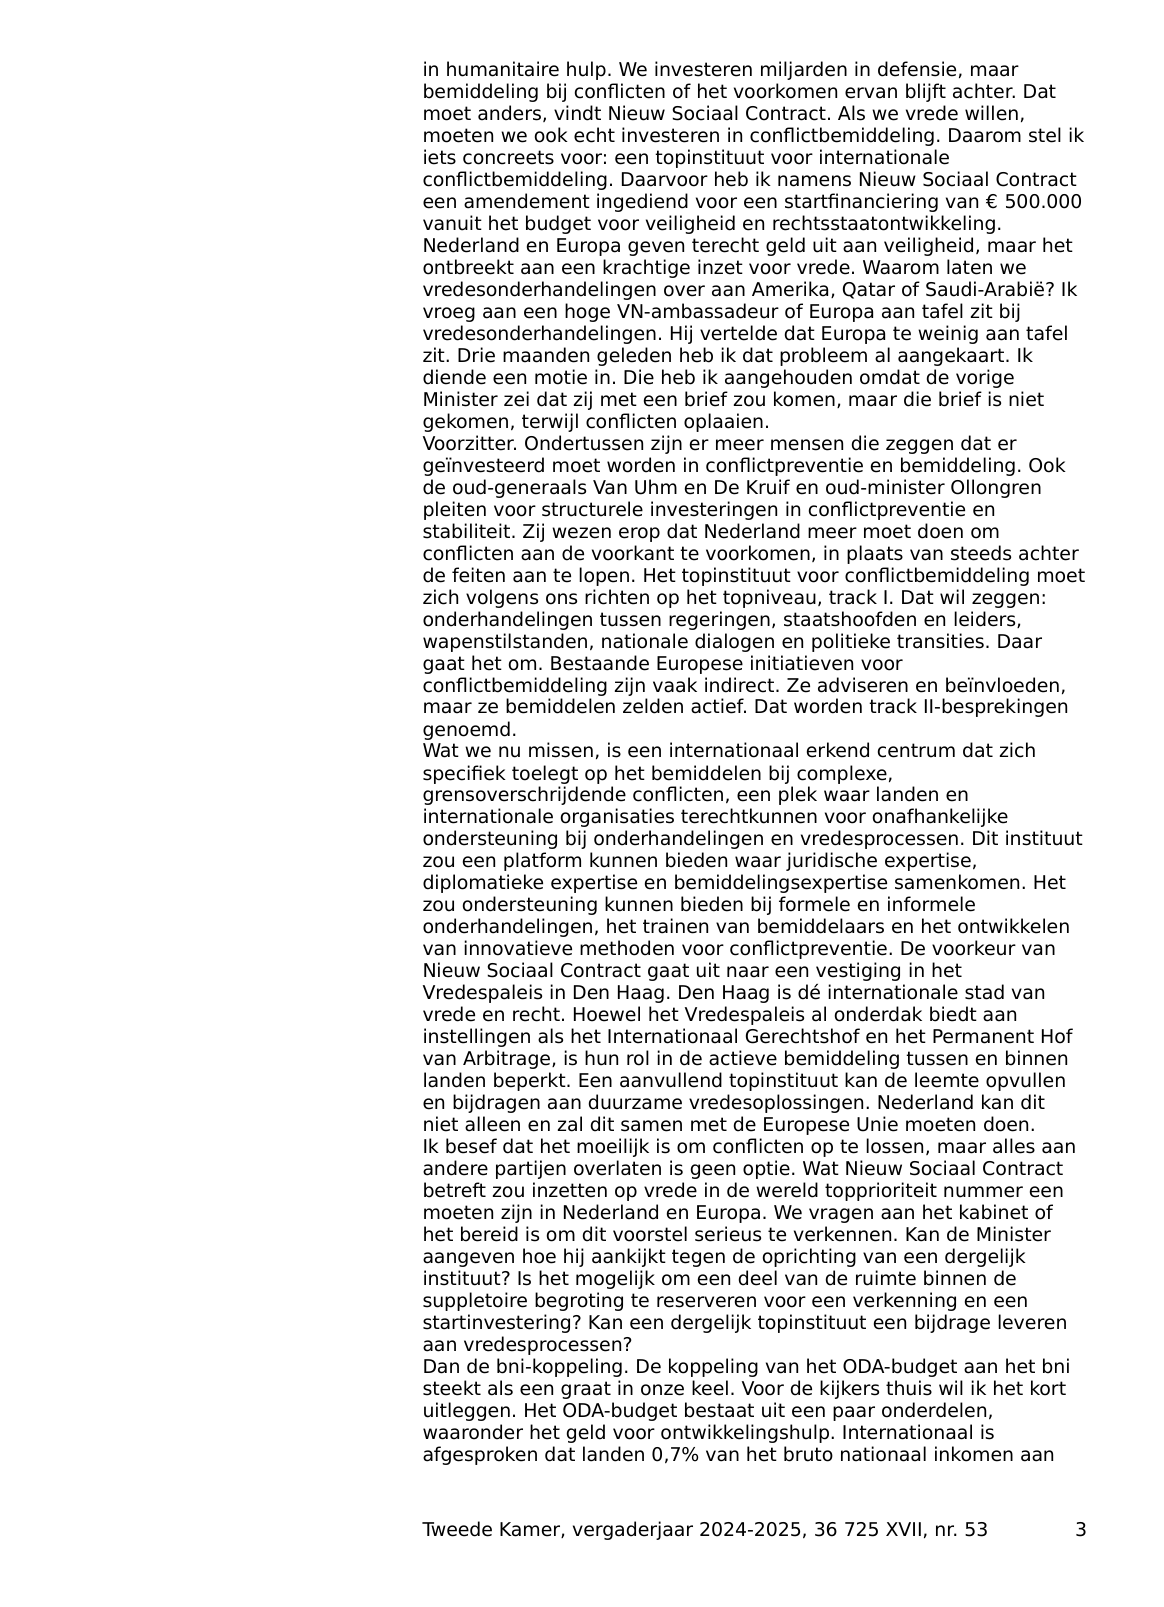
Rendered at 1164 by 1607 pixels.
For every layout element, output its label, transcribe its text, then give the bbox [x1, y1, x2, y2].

text in humanitaire hulp. We investeren miljarden in defensie, maar bemiddeling bij conflicten of het voorkomen ervan blijft achter. Dat moet anders, vindt Nieuw Sociaal Contract. Als we vrede willen, moeten we ook echt investeren in conflictbemiddeling. Daarom stel ik iets concreets voor: een topinstituut voor internationale conflictbemiddeling. Daarvoor heb ik namens Nieuw Sociaal Contract een amendement ingediend voor een startfinanciering van € 500.000 vanuit het budget voor veiligheid en rechtsstaatontwikkeling. Nederland en Europa geven terecht geld uit aan veiligheid, maar het ontbreekt aan een krachtige inzet voor vrede. Waarom laten we vredesonderhandelingen over aan Amerika, Qatar of Saudi-Arabië? Ik vroeg aan een hoge VN-ambassadeur of Europa aan tafel zit bij vredesonderhandelingen. Hij vertelde dat Europa te weinig aan tafel zit. Drie maanden geleden heb ik dat probleem al aangekaart. Ik diende een motie in. Die heb ik aangehouden omdat de vorige Minister zei dat zij met een brief zou komen, maar die brief is niet gekomen, terwijl conflicten oplaaien. [422, 59, 1087, 433]
text Wat we nu missen, is een internationaal erkend centrum dat zich specifiek toelegt op het bemiddelen bij complexe, grensoverschrijdende conflicten, een plek waar landen en internationale organisaties terechtkunnen voor onafhankelijke ondersteuning bij onderhandelingen en vredesprocessen. Dit instituut zou een platform kunnen bieden waar juridische expertise, diplomatieke expertise en bemiddelingsexpertise samenkomen. Het zou ondersteuning kunnen bieden bij formele en informele onderhandelingen, het trainen van bemiddelaars en het ontwikkelen van innovatieve methoden voor conflictpreventie. De voorkeur van Nieuw Sociaal Contract gaat uit naar een vestiging in het Vredespaleis in Den Haag. Den Haag is dé internationale stad van vrede en recht. Hoewel het Vredespaleis al onderdak biedt aan instellingen als het Internationaal Gerechtshof en het Permanent Hof van Arbitrage, is hun rol in de actieve bemiddeling tussen en binnen landen beperkt. Een aanvullend topinstituut kan de leemte opvullen en bijdragen aan duurzame vredesoplossingen. Nederland kan dit niet alleen en zal dit samen met de Europese Unie moeten doen. [422, 740, 1087, 1136]
text Ik besef dat het moeilijk is om conflicten op te lossen, maar alles aan andere partijen overlaten is geen optie. Wat Nieuw Sociaal Contract betreft zou inzetten op vrede in de wereld topprioriteit nummer een moeten zijn in Nederland en Europa. We vragen aan het kabinet of het bereid is om dit voorstel serieus te verkennen. Kan de Minister aangeven hoe hij aankijkt tegen de oprichting van een dergelijk instituut? Is het mogelijk om een deel van de ruimte binnen de suppletoire begroting te reserveren voor een verkenning en een startinvestering? Kan een dergelijk topinstituut een bijdrage leveren aan vredesprocessen? [422, 1136, 1087, 1356]
text Dan de bni-koppeling. De koppeling van het ODA-budget aan het bni steekt als een graat in onze keel. Voor de kijkers thuis wil ik het kort uitleggen. Het ODA-budget bestaat uit een paar onderdelen, waaronder het geld voor ontwikkelingshulp. Internationaal is afgesproken dat landen 0,7% van het bruto nationaal inkomen aan [422, 1356, 1087, 1466]
text Voorzitter. Ondertussen zijn er meer mensen die zeggen dat er geïnvesteerd moet worden in conflictpreventie en bemiddeling. Ook de oud-generaals Van Uhm en De Kruif en oud-minister Ollongren pleiten voor structurele investeringen in conflictpreventie en stabiliteit. Zij wezen erop dat Nederland meer moet doen om conflicten aan de voorkant te voorkomen, in plaats van steeds achter de feiten aan te lopen. Het topinstituut voor conflictbemiddeling moet zich volgens ons richten op het topniveau, track I. Dat wil zeggen: onderhandelingen tussen regeringen, staatshoofden en leiders, wapenstilstanden, nationale dialogen en politieke transities. Daar gaat het om. Bestaande Europese initiatieven voor conflictbemiddeling zijn vaak indirect. Ze adviseren en beïnvloeden, maar ze bemiddelen zelden actief. Dat worden track II-besprekingen genoemd. [422, 433, 1087, 740]
